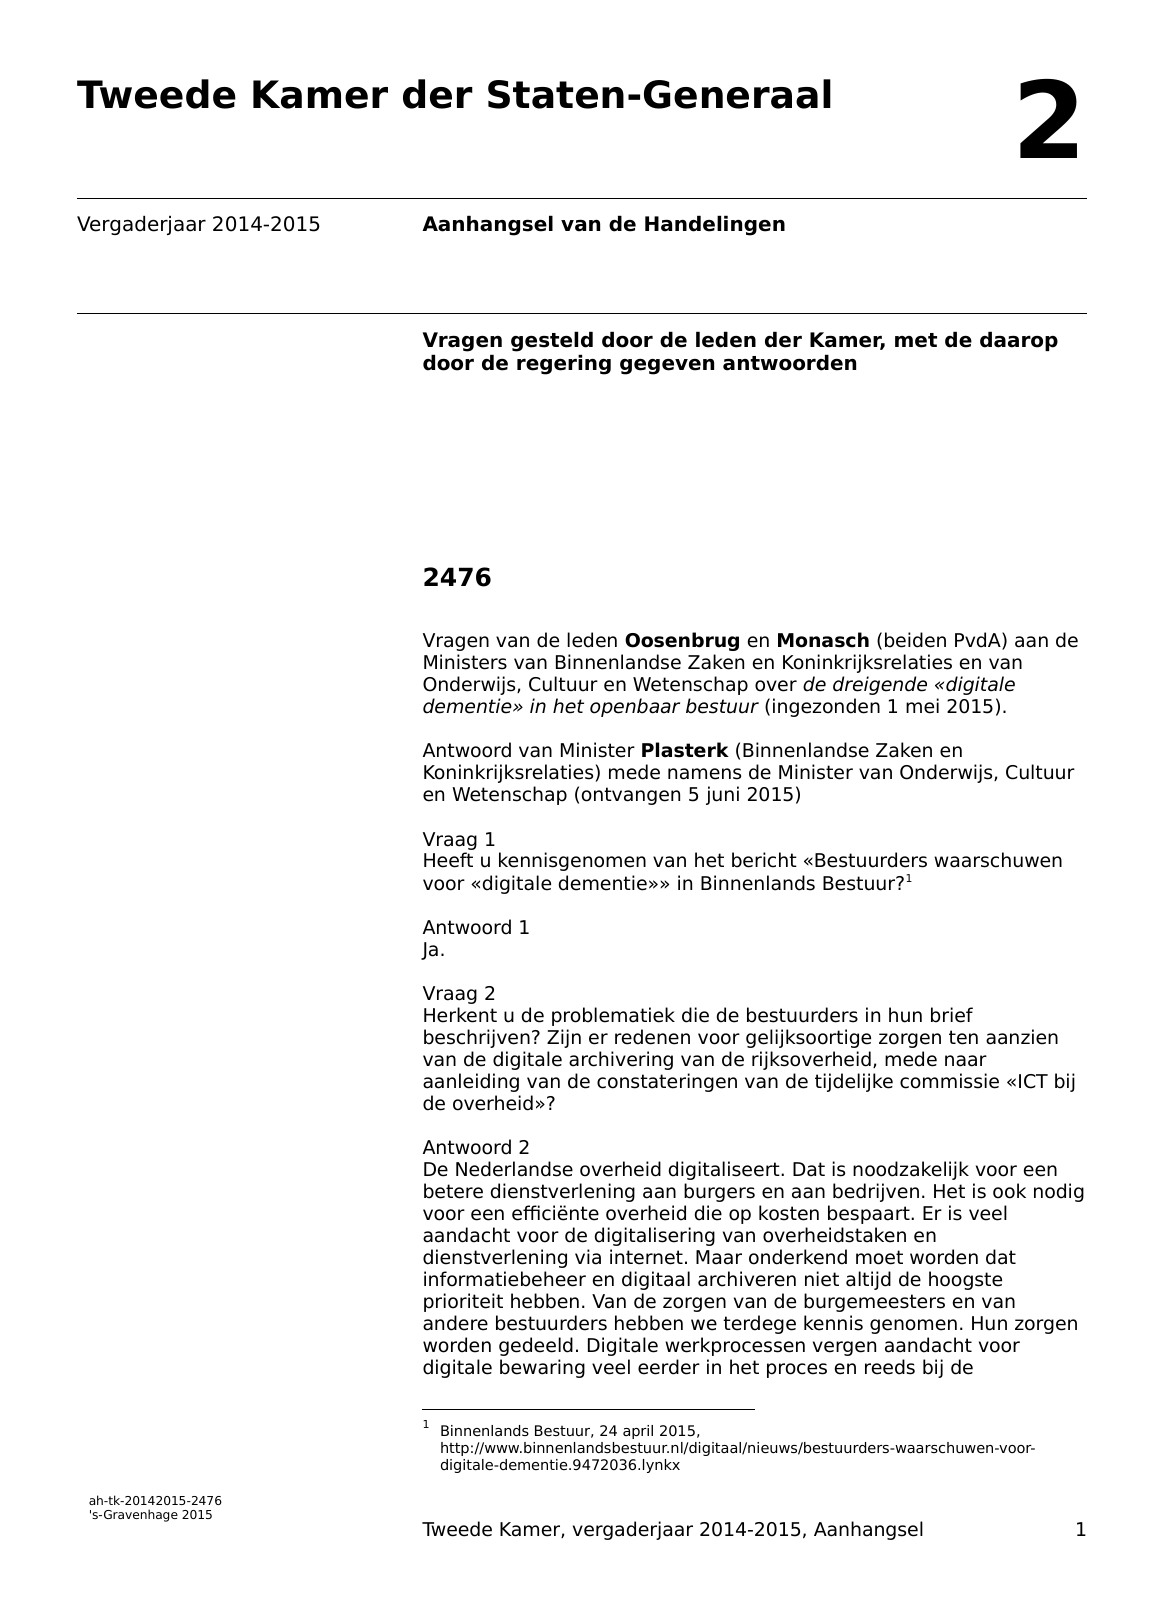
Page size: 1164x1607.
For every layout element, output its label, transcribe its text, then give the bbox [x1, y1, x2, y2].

text Ja. [422, 938, 1087, 961]
text Antwoord 2 [422, 1137, 1087, 1159]
text Binnenlands Bestuur, 24 april 2015, http://www.binnenlandsbestuur.nl/digitaal/nieuws/bestuurders-waarschuwen-voor-digitale-dementie.9472036.lynkx [422, 1418, 1087, 1474]
text Vragen van de leden Oosenbrug en Monasch (beiden PvdA) aan de Ministers van Binnenlandse Zaken en Koninkrijksrelaties en van Onderwijs, Cultuur en Wetenschap over de dreigende «digitale dementie» in het openbaar bestuur (ingezonden 1 mei 2015). [422, 630, 1087, 718]
text 's-Gravenhage 2015 [88, 1508, 323, 1522]
text ah-tk-20142015-2476 [88, 1494, 323, 1508]
text Heeft u kennisgenomen van het bericht «Bestuurders waarschuwen voor «digitale dementie»» in Binnenlands Bestuur? [422, 850, 1087, 894]
table_cell Aanhangsel van de Handelingen [422, 199, 1087, 313]
text De Nederlandse overheid digitaliseert. Dat is noodzakelijk voor een betere dienstverlening aan burgers en aan bedrijven. Het is ook nodig voor een efficiënte overheid die op kosten bespaart. Er is veel aandacht voor de digitalisering van overheidstaken en dienstverlening via internet. Maar onderkend moet worden dat informatiebeheer en digitaal archiveren niet altijd de hoogste prioriteit hebben. Van de zorgen van de burgemeesters en van andere bestuurders hebben we terdege kennis genomen. Hun zorgen worden gedeeld. Digitale werkprocessen vergen aandacht voor digitale bewaring veel eerder in het proces en reeds bij de [422, 1159, 1087, 1378]
table_header 2 [886, 59, 1087, 198]
text Antwoord 1 [422, 917, 1087, 938]
table_header Tweede Kamer der Staten-Generaal [77, 59, 886, 198]
table_cell [77, 314, 422, 375]
table_cell Vergaderjaar 2014-2015 [77, 199, 422, 313]
text Vraag 1 [422, 828, 1087, 850]
text Antwoord van Minister Plasterk (Binnenlandse Zaken en Koninkrijksrelaties) mede namens de Minister van Onderwijs, Cultuur en Wetenschap (ontvangen 5 juni 2015) [422, 740, 1087, 806]
table_cell Vragen gesteld door de leden der Kamer, met de daarop door de regering gegeven antwoorden [422, 314, 1087, 375]
text 2476 [422, 563, 1087, 592]
text Herkent u de problematiek die de bestuurders in hun brief beschrijven? Zijn er redenen voor gelijksoortige zorgen ten aanzien van de digitale archivering van de rijksoverheid, mede naar aanleiding van de constateringen van de tijdelijke commissie «ICT bij de overheid»? [422, 1005, 1087, 1114]
text Vraag 2 [422, 983, 1087, 1005]
